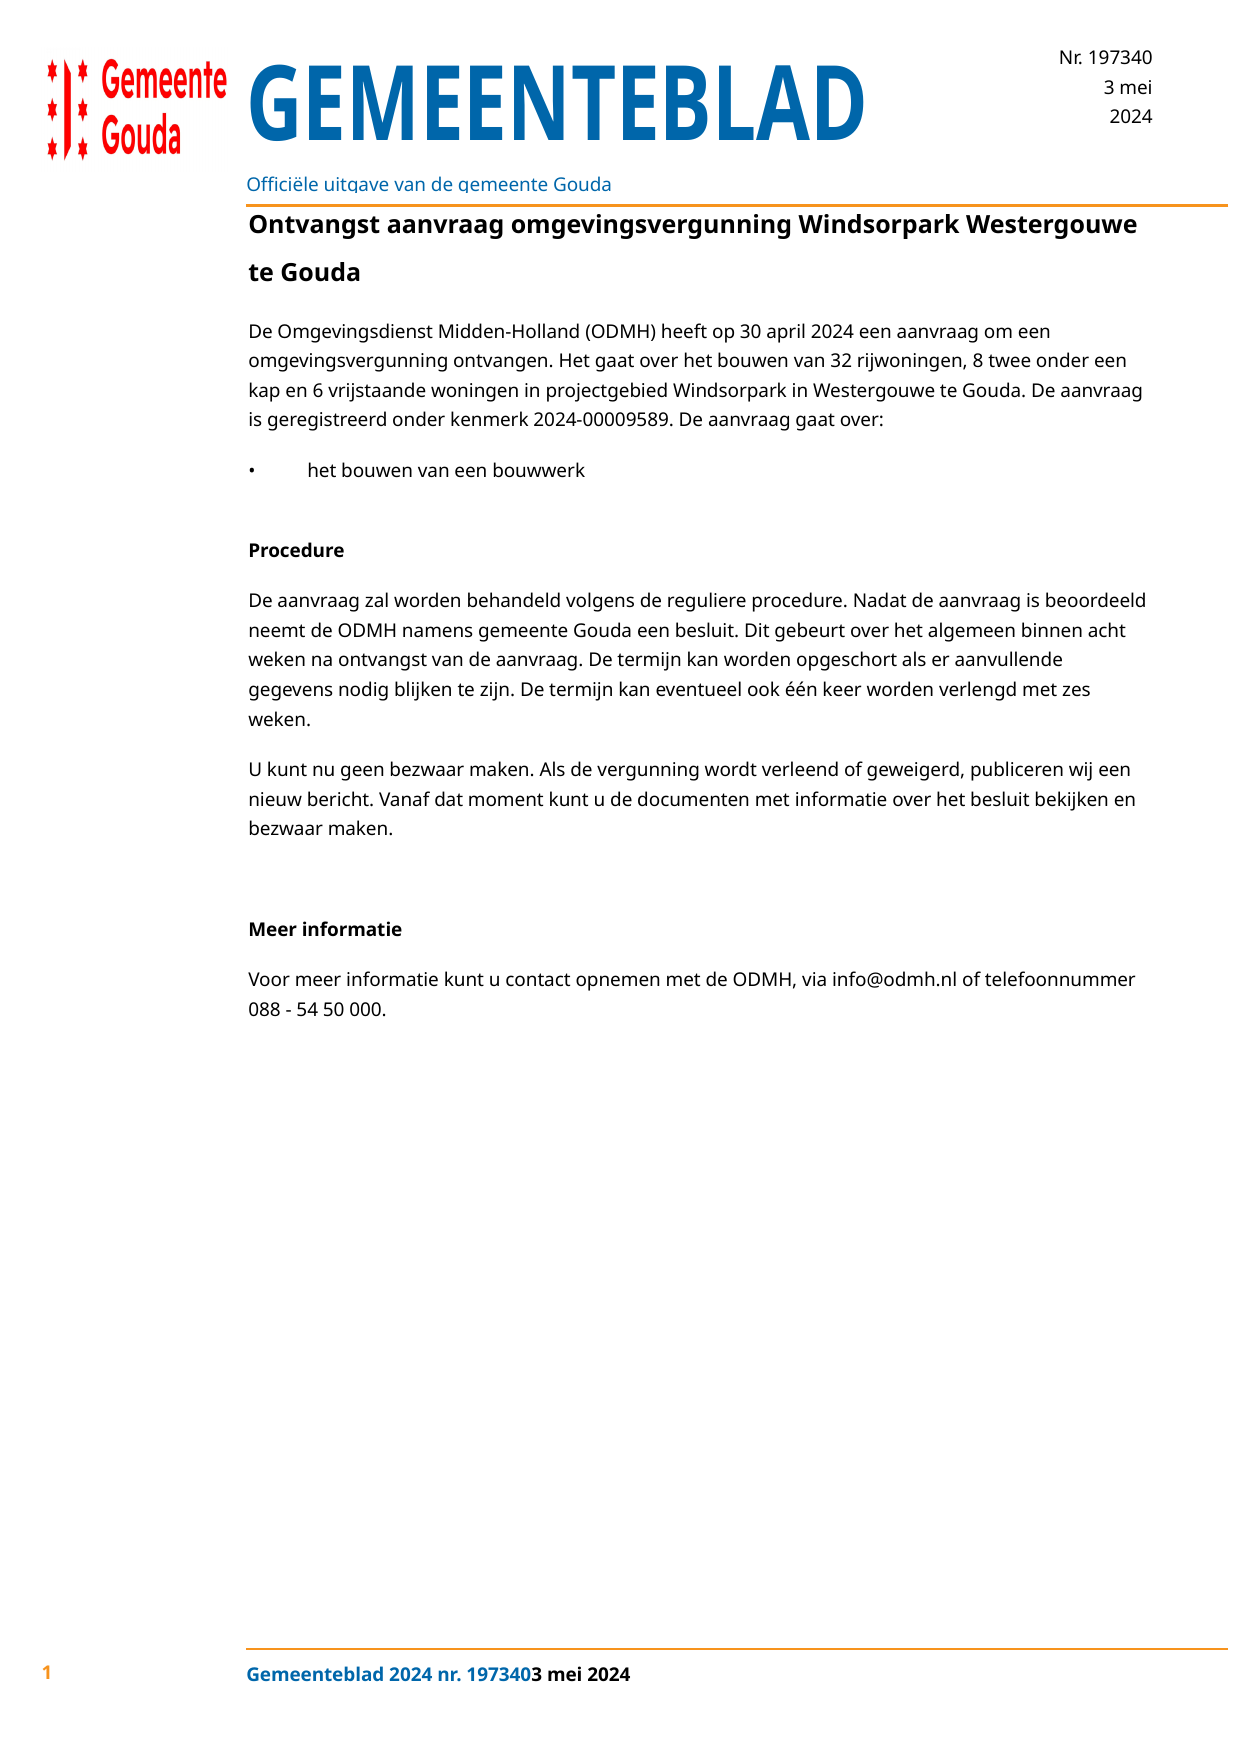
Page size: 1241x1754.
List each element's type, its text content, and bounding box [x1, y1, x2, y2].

list het bouwen van een bouwwerk [248, 457, 1152, 483]
text Meer informatie [248, 916, 1152, 942]
text U kunt nu geen bezwaar maken. Als de vergunning wordt verleend of geweigerd, publiceren wij een nieuw bericht. Vanaf dat moment kunt u de documenten met informatie over het besluit bekijken en bezwaar maken. [248, 756, 1152, 841]
text Procedure [248, 537, 1152, 563]
text De Omgevingsdienst Midden-Holland (ODMH) heeft op 30 april 2024 een aanvraag om een omgevingsvergunning ontvangen. Het gaat over het bouwen van 32 rijwoningen, 8 twee onder een kap en 6 vrijstaande woningen in projectgebied Windsorpark in Westergouwe te Gouda. De aanvraag is geregistreerd onder kenmerk 2024-00009589. De aanvraag gaat over: [248, 318, 1152, 432]
text De aanvraag zal worden behandeld volgens de reguliere procedure. Nadat de aanvraag is beoordeeld neemt de ODMH namens gemeente Gouda een besluit. Dit gebeurt over het algemeen binnen acht weken na ontvangst van de aanvraag. De termijn kan worden opgeschort als er aanvullende gegevens nodig blijken te zijn. De termijn kan eventueel ook één keer worden verlengd met zes weken. [248, 587, 1152, 732]
picture [41, 47, 231, 172]
text Ontvangst aanvraag omgevingsvergunning Windsorpark Westergouwe te Gouda [248, 207, 1152, 288]
text Voor meer informatie kunt u contact opnemen met de ODMH, via info@odmh.nl of telefoonnummer 088 - 54 50 000. [248, 967, 1152, 1022]
